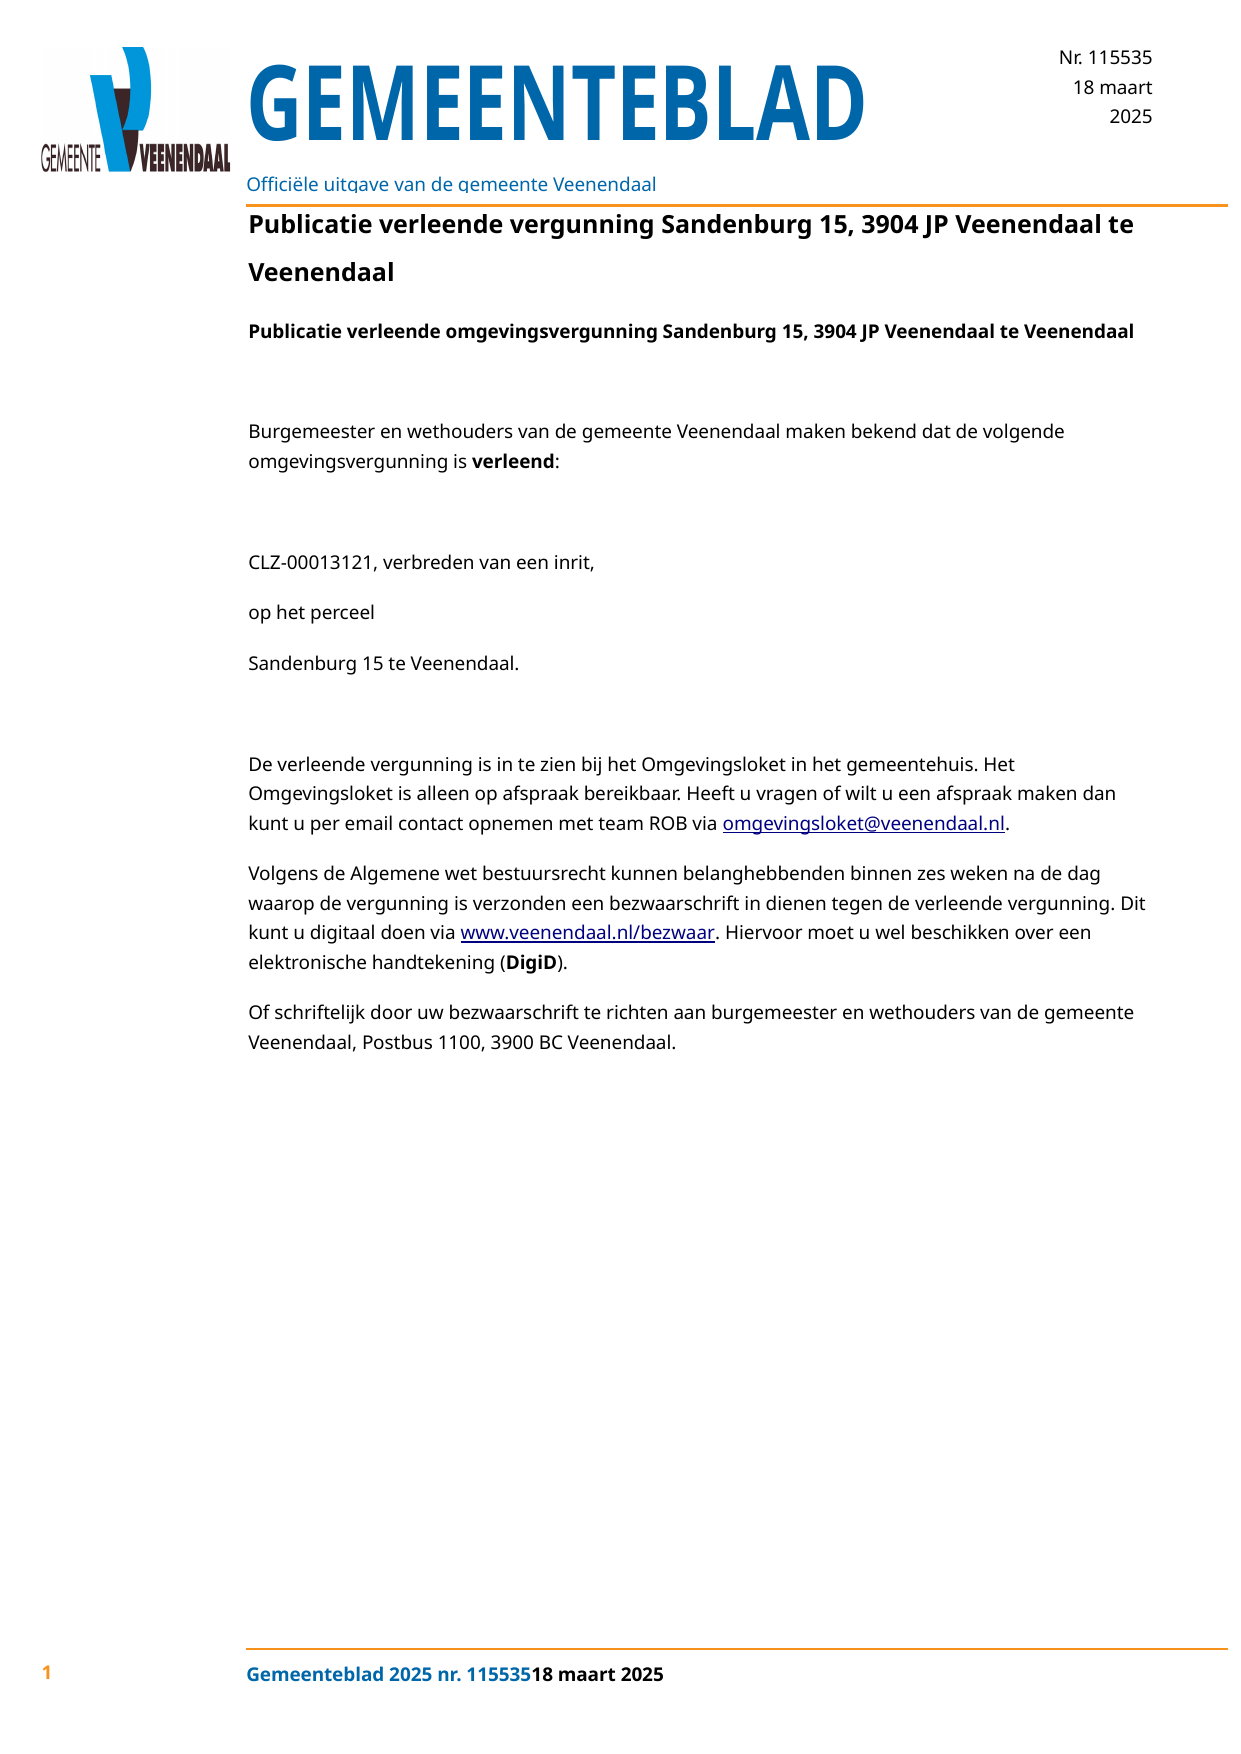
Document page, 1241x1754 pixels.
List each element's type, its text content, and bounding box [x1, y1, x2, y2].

text Of schriftelijk door uw bezwaarschrift te richten aan burgemeester en wethouders van de gemeente Veenendaal, Postbus 1100, 3900 BC Veenendaal. [248, 999, 1152, 1055]
text De verleende vergunning is in te zien bij het Omgevingsloket in het gemeentehuis. Het Omgevingsloket is alleen op afspraak bereikbaar. Heeft u vragen of wilt u een afspraak maken dan kunt u per email contact opnemen met team ROB via omgevingsloket@veenendaal.nl. [248, 751, 1152, 836]
text Volgens de Algemene wet bestuursrecht kunnen belanghebbenden binnen zes weken na de dag waarop de vergunning is verzonden een bezwaarschrift in dienen tegen de verleende vergunning. Dit kunt u digitaal doen via www.veenendaal.nl/bezwaar. Hiervoor moet u wel beschikken over een elektronische handtekening (DigiD). [248, 860, 1152, 975]
text Publicatie verleende omgevingsvergunning Sandenburg 15, 3904 JP Veenendaal te Veenendaal [248, 318, 1152, 344]
picture [41, 47, 130, 172]
text Burgemeester en wethouders van de gemeente Veenendaal maken bekend dat de volgende omgevingsvergunning is verleend: [248, 419, 1152, 474]
text Publicatie verleende vergunning Sandenburg 15, 3904 JP Veenendaal te Veenendaal [248, 207, 1152, 288]
text op het perceel [248, 599, 1152, 625]
text CLZ-00013121, verbreden van een inrit, [248, 549, 1152, 575]
text Sandenburg 15 te Veenendaal. [248, 650, 1152, 676]
picture [123, 47, 231, 172]
